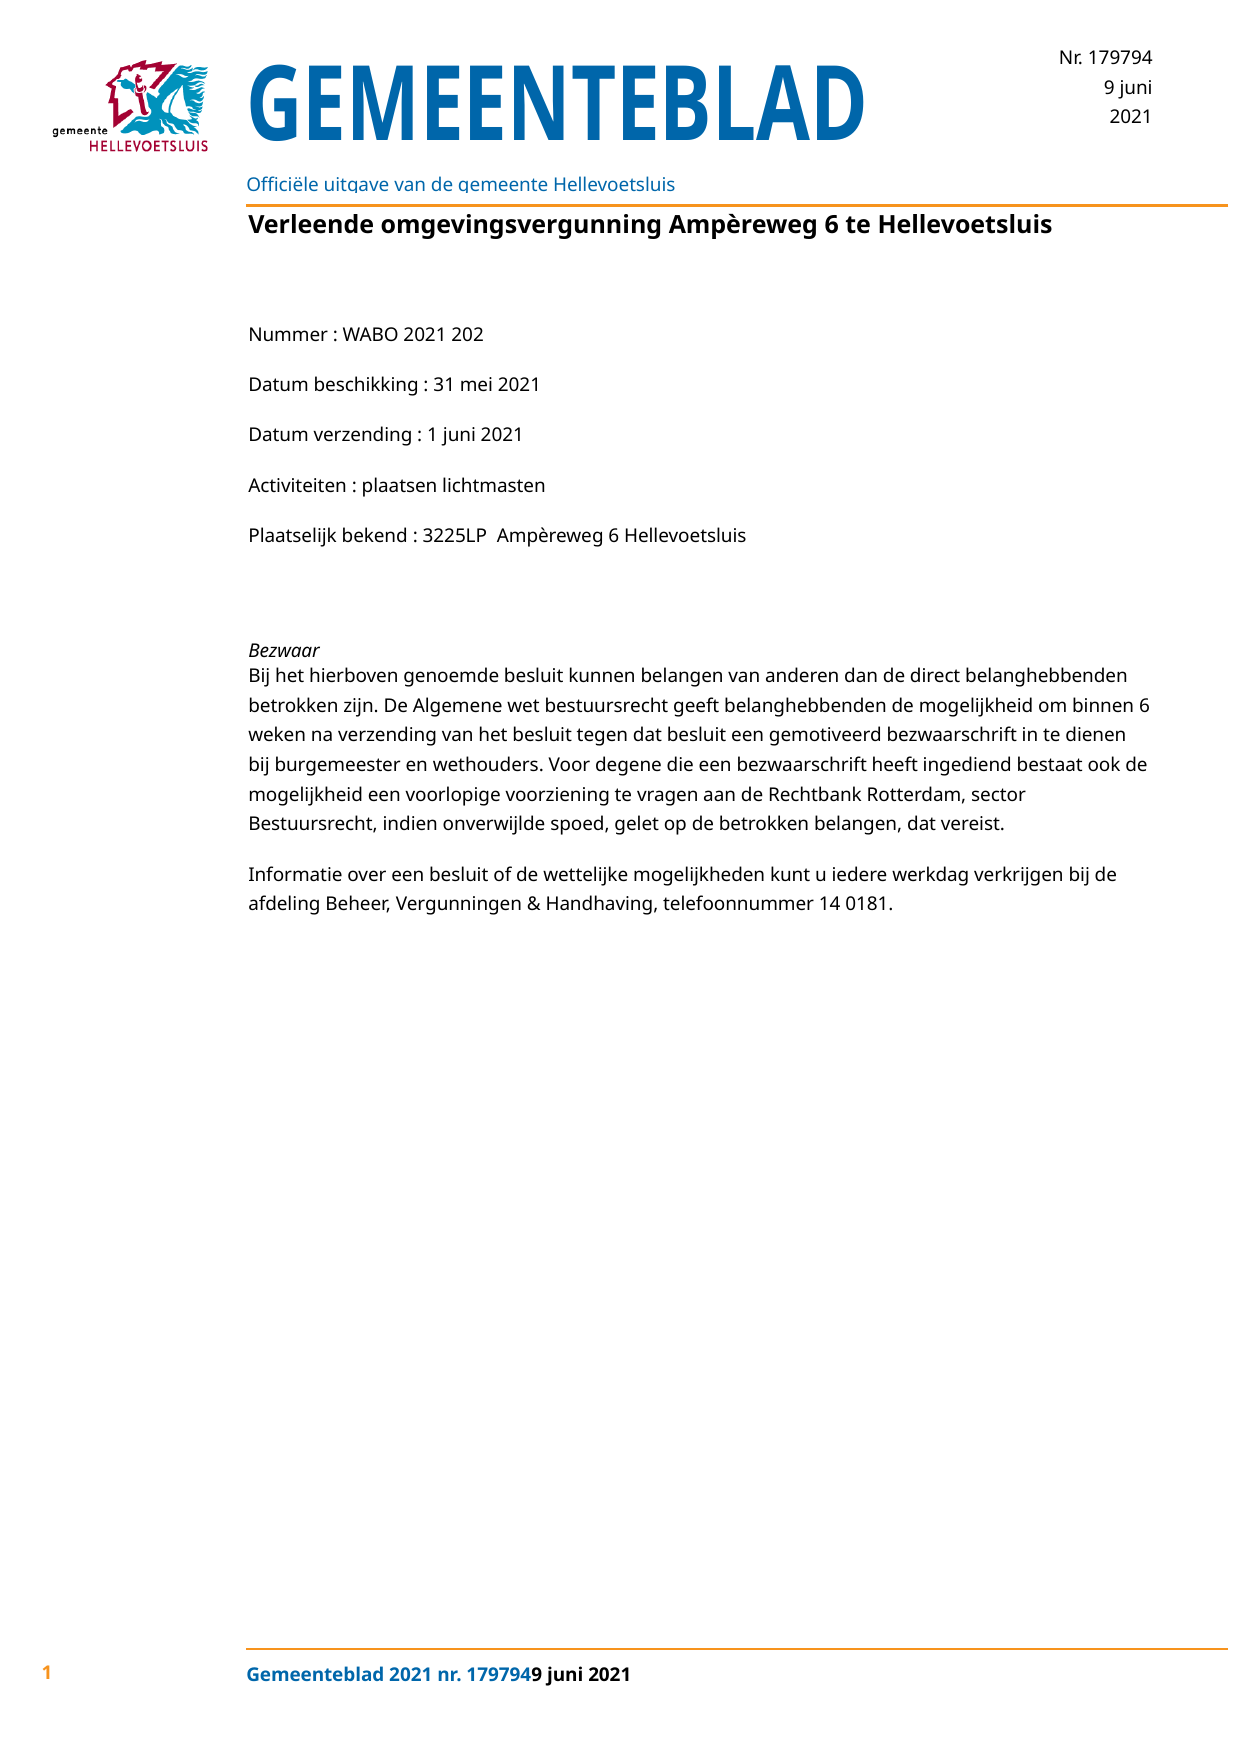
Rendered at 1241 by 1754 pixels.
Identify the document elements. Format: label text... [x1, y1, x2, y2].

picture [41, 47, 231, 172]
text Nummer : WABO 2021 202 [248, 321, 1152, 346]
text Bezwaar [248, 637, 1152, 662]
text Verleende omgevingsvergunning Ampèreweg 6 te Hellevoetsluis [248, 207, 1152, 241]
text Datum verzending : 1 juni 2021 [248, 422, 1152, 447]
text Activiteiten : plaatsen lichtmasten [248, 472, 1152, 498]
text Plaatselijk bekend : 3225LP Ampèreweg 6 Hellevoetsluis [248, 522, 1152, 548]
text Bij het hierboven genoemde besluit kunnen belangen van anderen dan de direct belanghebbenden betrokken zijn. De Algemene wet bestuursrecht geeft belanghebbenden de mogelijkheid om binnen 6 weken na verzending van het besluit tegen dat besluit een gemotiveerd bezwaarschrift in te dienen bij burgemeester en wethouders. Voor degene die een bezwaarschrift heeft ingediend bestaat ook de mogelijkheid een voorlopige voorziening te vragen aan de Rechtbank Rotterdam, sector Bestuursrecht, indien onverwijlde spoed, gelet op de betrokken belangen, dat vereist. [248, 662, 1152, 836]
text Informatie over een besluit of de wettelijke mogelijkheden kunt u iedere werkdag verkrijgen bij de afdeling Beheer, Vergunningen & Handhaving, telefoonnummer 14 0181. [248, 861, 1152, 916]
text Datum beschikking : 31 mei 2021 [248, 371, 1152, 397]
